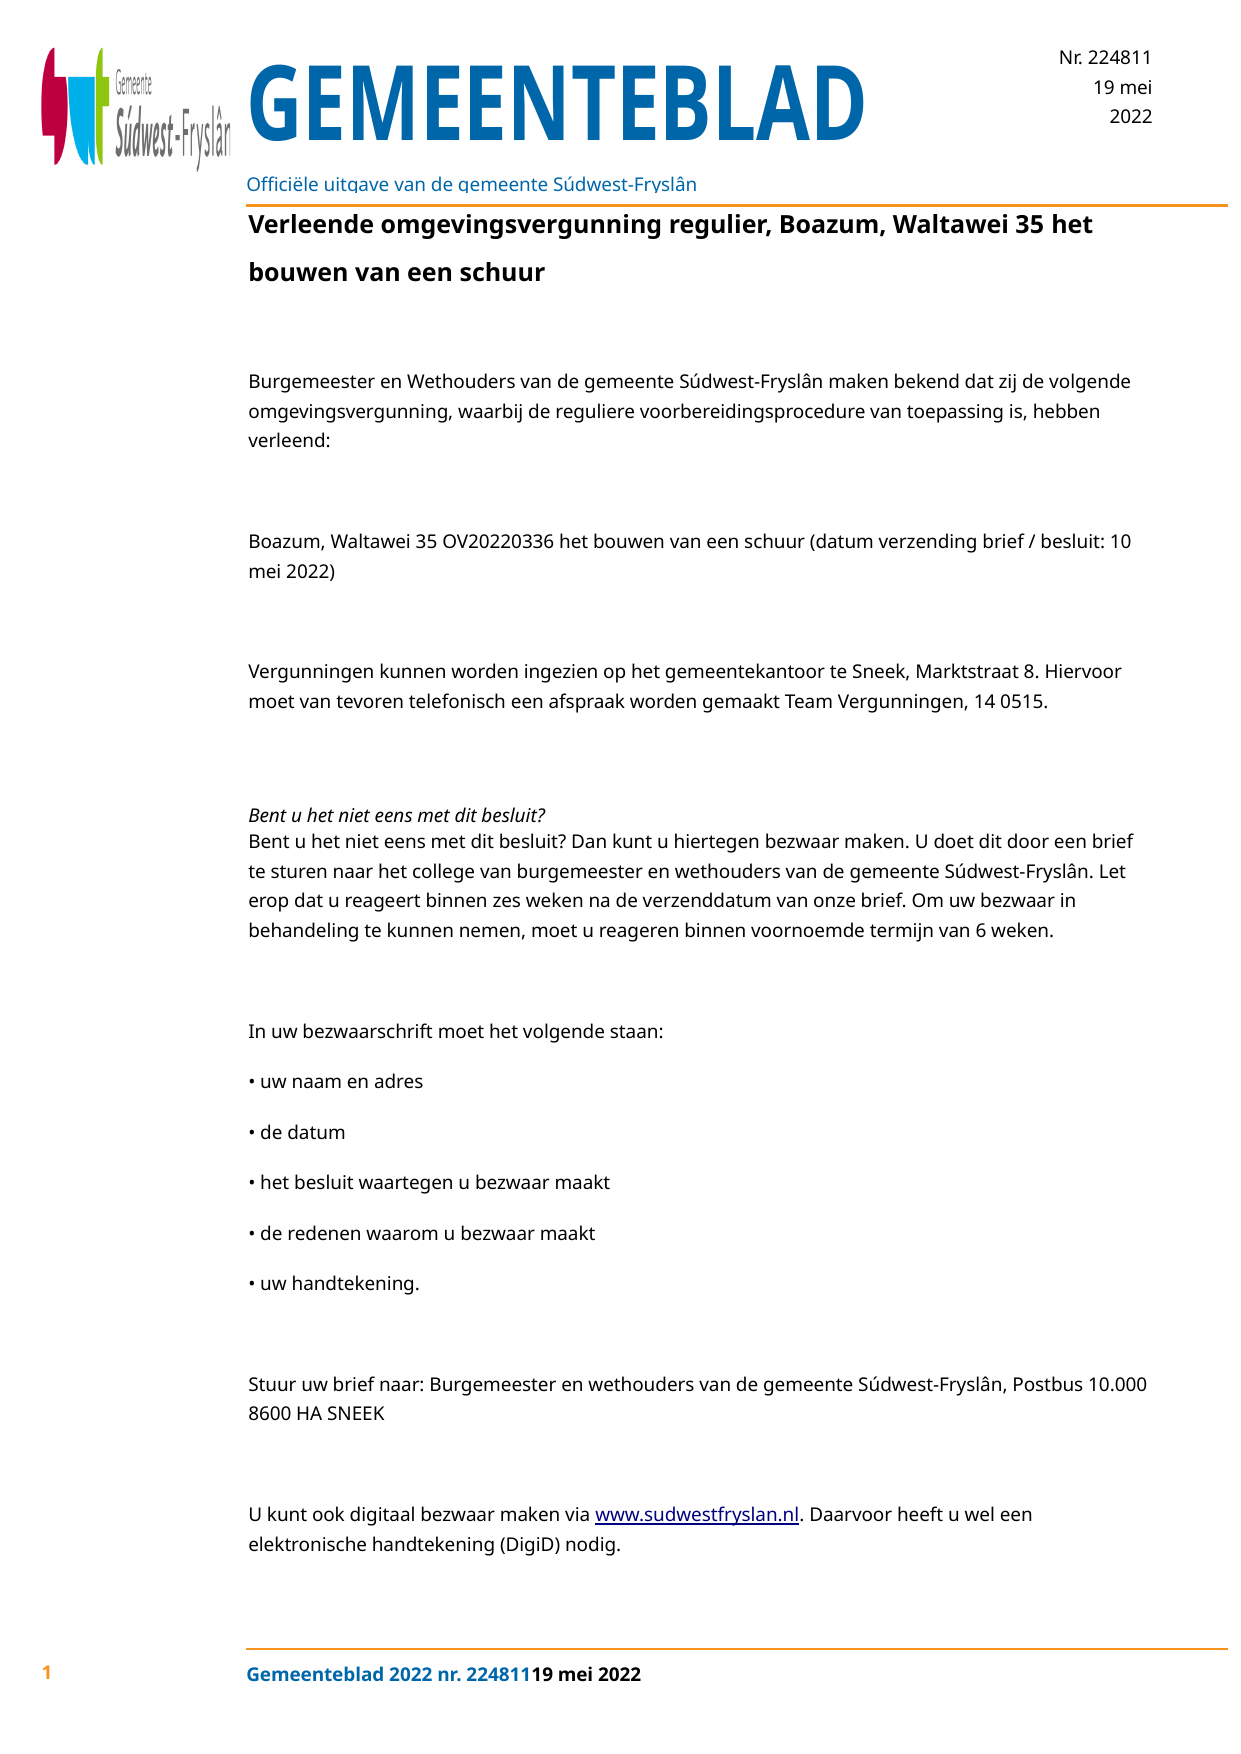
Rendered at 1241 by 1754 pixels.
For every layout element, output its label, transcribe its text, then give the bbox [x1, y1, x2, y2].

text Bent u het niet eens met dit besluit? Dan kunt u hiertegen bezwaar maken. U doet dit door een brief te sturen naar het college van burgemeester en wethouders van de gemeente Súdwest-Fryslân. Let erop dat u reageert binnen zes weken na de verzenddatum van onze brief. Om uw bezwaar in behandeling te kunnen nemen, moet u reageren binnen voornoemde termijn van 6 weken. [248, 828, 1152, 943]
text Vergunningen kunnen worden ingezien op het gemeentekantoor te Sneek, Marktstraat 8. Hiervoor moet van tevoren telefonisch een afspraak worden gemaakt Team Vergunningen, 14 0515. [248, 659, 1152, 714]
text Burgemeester en Wethouders van de gemeente Súdwest-Fryslân maken bekend dat zij de volgende omgevingsvergunning, waarbij de reguliere voorbereidingsprocedure van toepassing is, hebben verleend: [248, 368, 1152, 453]
text Boazum, Waltawei 35 OV20220336 het bouwen van een schuur (datum verzending brief / besluit: 10 mei 2022) [248, 528, 1152, 584]
picture [41, 47, 231, 172]
text Verleende omgevingsvergunning regulier, Boazum, Waltawei 35 het bouwen van een schuur [248, 207, 1152, 288]
text • de redenen waarom u bezwaar maakt [248, 1220, 1152, 1245]
text In uw bezwaarschrift moet het volgende staan: [248, 1018, 1152, 1044]
text Stuur uw brief naar: Burgemeester en wethouders van de gemeente Súdwest-Fryslân, Postbus 10.000 8600 HA SNEEK [248, 1371, 1152, 1426]
text U kunt ook digitaal bezwaar maken via www.sudwestfryslan.nl. Daarvoor heeft u wel een elektronische handtekening (DigiD) nodig. [248, 1501, 1152, 1557]
text • het besluit waartegen u bezwaar maakt [248, 1169, 1152, 1195]
text • de datum [248, 1119, 1152, 1144]
text • uw handtekening. [248, 1270, 1152, 1296]
text Bent u het niet eens met dit besluit? [248, 803, 1152, 828]
text • uw naam en adres [248, 1068, 1152, 1094]
